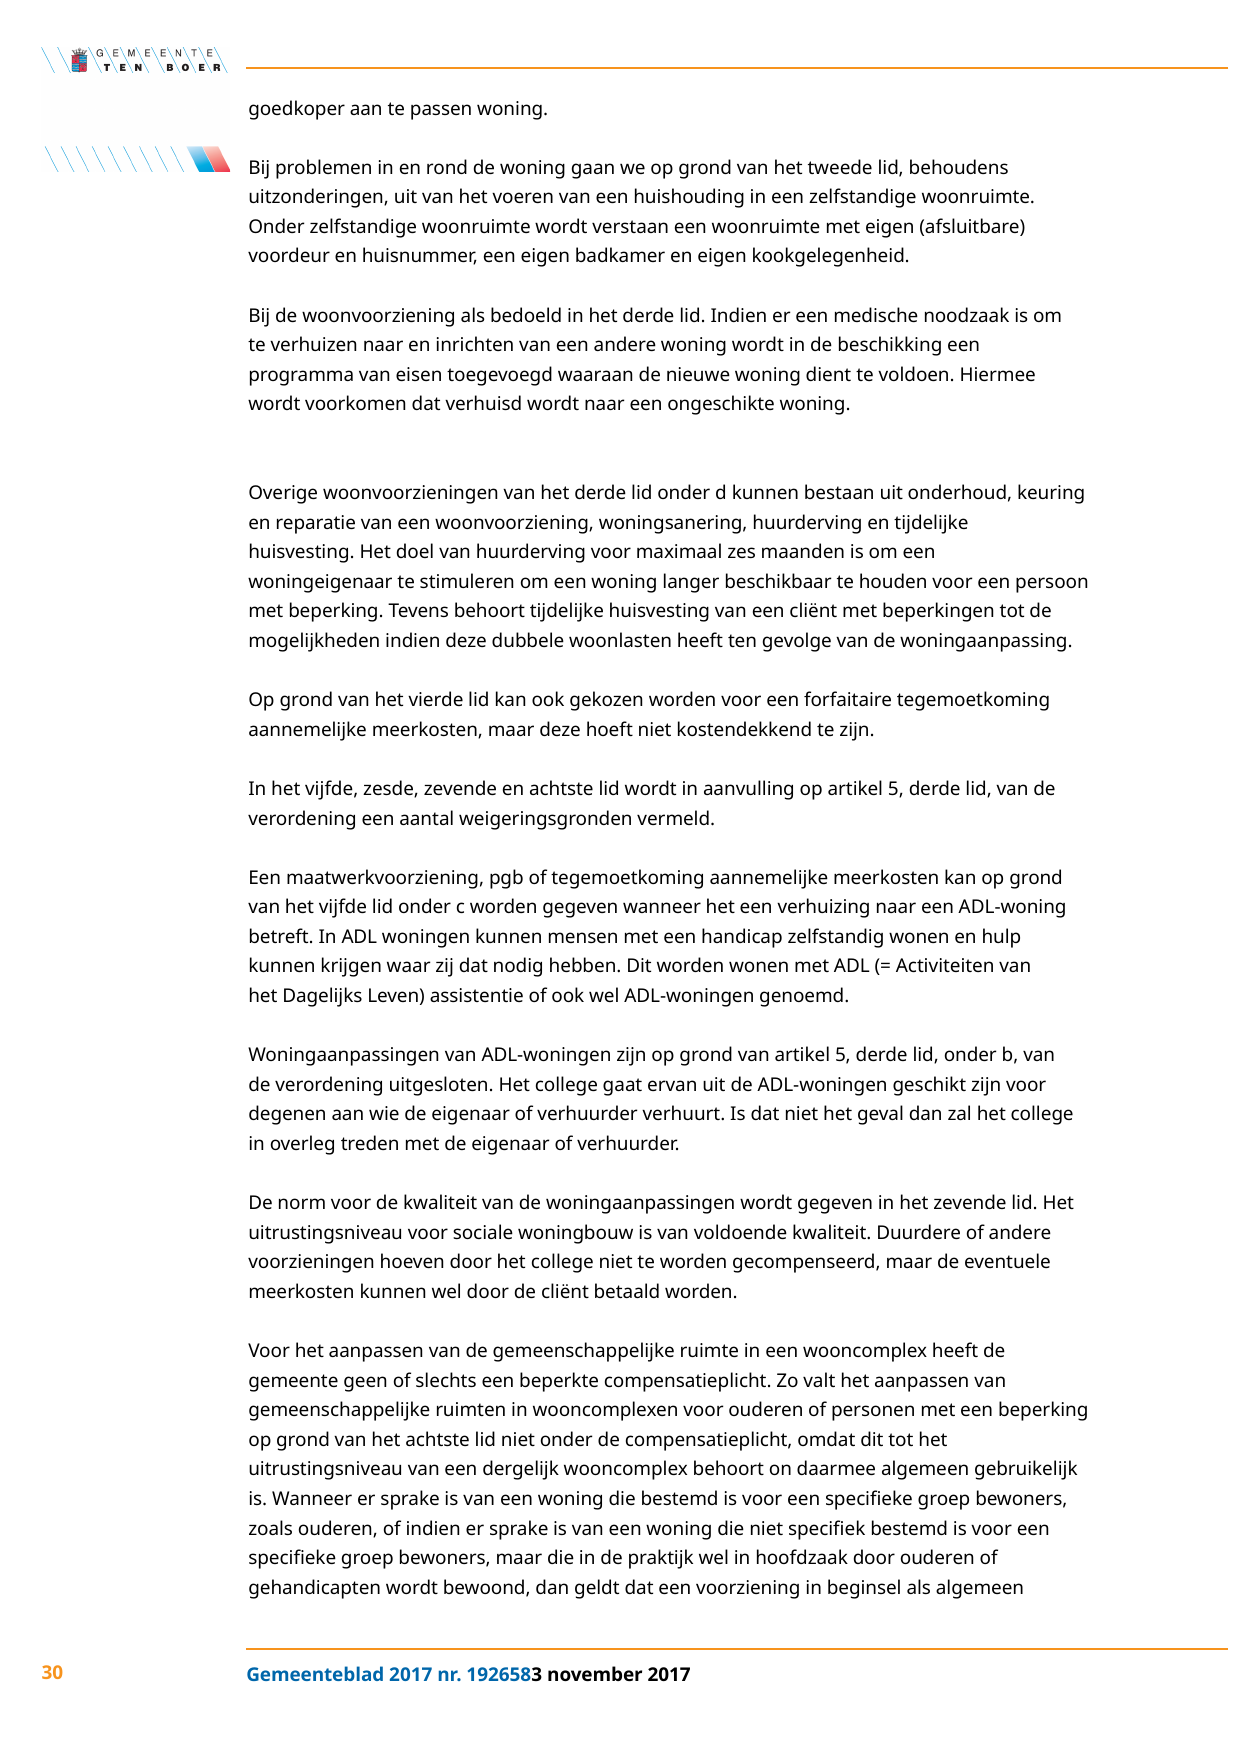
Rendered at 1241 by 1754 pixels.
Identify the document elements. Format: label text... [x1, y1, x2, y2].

text te verhuizen naar en inrichten van een andere woning wordt in de beschikking een [248, 331, 1152, 357]
text de verordening uitgesloten. Het college gaat ervan uit de ADL-woningen geschikt zijn voor [248, 1071, 1152, 1097]
text Voor het aanpassen van de gemeenschappelijke ruimte in een wooncomplex heeft de [248, 1337, 1152, 1363]
text Woningaanpassingen van ADL-woningen zijn op grond van artikel 5, derde lid, onder b, van [248, 1041, 1152, 1067]
text specifieke groep bewoners, maar die in de praktijk wel in hoofdzaak door ouderen of [248, 1544, 1152, 1570]
text meerkosten kunnen wel door de cliënt betaald worden. [248, 1278, 1152, 1304]
text het Dagelijks Leven) assistentie of ook wel ADL-woningen genoemd. [248, 982, 1152, 1008]
text gemeenschappelijke ruimten in wooncomplexen voor ouderen of personen met een beperking [248, 1396, 1152, 1422]
text Op grond van het vierde lid kan ook gekozen worden voor een forfaitaire tegemoetkoming [248, 686, 1152, 712]
text zoals ouderen, of indien er sprake is van een woning die niet specifiek bestemd is voor een [248, 1515, 1152, 1541]
text mogelijkheden indien deze dubbele woonlasten heeft ten gevolge van de woningaanpassing. [248, 627, 1152, 653]
text Bij de woonvoorziening als bedoeld in het derde lid. Indien er een medische noodzaak is om [248, 302, 1152, 328]
text aannemelijke meerkosten, maar deze hoeft niet kostendekkend te zijn. [248, 716, 1152, 742]
text voordeur en huisnummer, een eigen badkamer en eigen kookgelegenheid. [248, 243, 1152, 268]
text verordening een aantal weigeringsgronden vermeld. [248, 805, 1152, 831]
text is. Wanneer er sprake is van een woning die bestemd is voor een specifieke groep bewoners, [248, 1485, 1152, 1511]
text op grond van het achtste lid niet onder de compensatieplicht, omdat dit tot het [248, 1426, 1152, 1452]
text Een maatwerkvoorziening, pgb of tegemoetkoming aannemelijke meerkosten kan op grond [248, 864, 1152, 890]
text kunnen krijgen waar zij dat nodig hebben. Dit worden wonen met ADL (= Activiteiten van [248, 953, 1152, 978]
text wordt voorkomen dat verhuisd wordt naar een ongeschikte woning. [248, 391, 1152, 416]
text programma van eisen toegevoegd waaraan de nieuwe woning dient te voldoen. Hiermee [248, 361, 1152, 387]
text De norm voor de kwaliteit van de woningaanpassingen wordt gegeven in het zevende lid. Het [248, 1189, 1152, 1215]
text goedkoper aan te passen woning. [248, 95, 1152, 121]
text In het vijfde, zesde, zevende en achtste lid wordt in aanvulling op artikel 5, derde lid, van de [248, 775, 1152, 801]
text uitrustingsniveau voor sociale woningbouw is van voldoende kwaliteit. Duurdere of andere [248, 1219, 1152, 1245]
text woningeigenaar te stimuleren om een woning langer beschikbaar te houden voor een persoon [248, 568, 1152, 594]
text van het vijfde lid onder c worden gegeven wanneer het een verhuizing naar een ADL-woning [248, 893, 1152, 919]
picture [41, 47, 231, 172]
text degenen aan wie de eigenaar of verhuurder verhuurt. Is dat niet het geval dan zal het college [248, 1101, 1152, 1126]
text in overleg treden met de eigenaar of verhuurder. [248, 1130, 1152, 1156]
text gemeente geen of slechts een beperkte compensatieplicht. Zo valt het aanpassen van [248, 1367, 1152, 1393]
text Overige woonvoorzieningen van het derde lid onder d kunnen bestaan uit onderhoud, keuring [248, 479, 1152, 505]
text voorzieningen hoeven door het college niet te worden gecompenseerd, maar de eventuele [248, 1248, 1152, 1274]
text met beperking. Tevens behoort tijdelijke huisvesting van een cliënt met beperkingen tot de [248, 598, 1152, 623]
text Bij problemen in en rond de woning gaan we op grond van het tweede lid, behoudens [248, 154, 1152, 180]
text huisvesting. Het doel van huurderving voor maximaal zes maanden is om een [248, 538, 1152, 564]
text en reparatie van een woonvoorziening, woningsanering, huurderving en tijdelijke [248, 509, 1152, 535]
text uitzonderingen, uit van het voeren van een huishouding in een zelfstandige woonruimte. [248, 183, 1152, 209]
text betreft. In ADL woningen kunnen mensen met een handicap zelfstandig wonen en hulp [248, 923, 1152, 949]
text Onder zelfstandige woonruimte wordt verstaan een woonruimte met eigen (afsluitbare) [248, 213, 1152, 239]
text gehandicapten wordt bewoond, dan geldt dat een voorziening in beginsel als algemeen [248, 1574, 1152, 1600]
text uitrustingsniveau van een dergelijk wooncomplex behoort on daarmee algemeen gebruikelijk [248, 1456, 1152, 1481]
